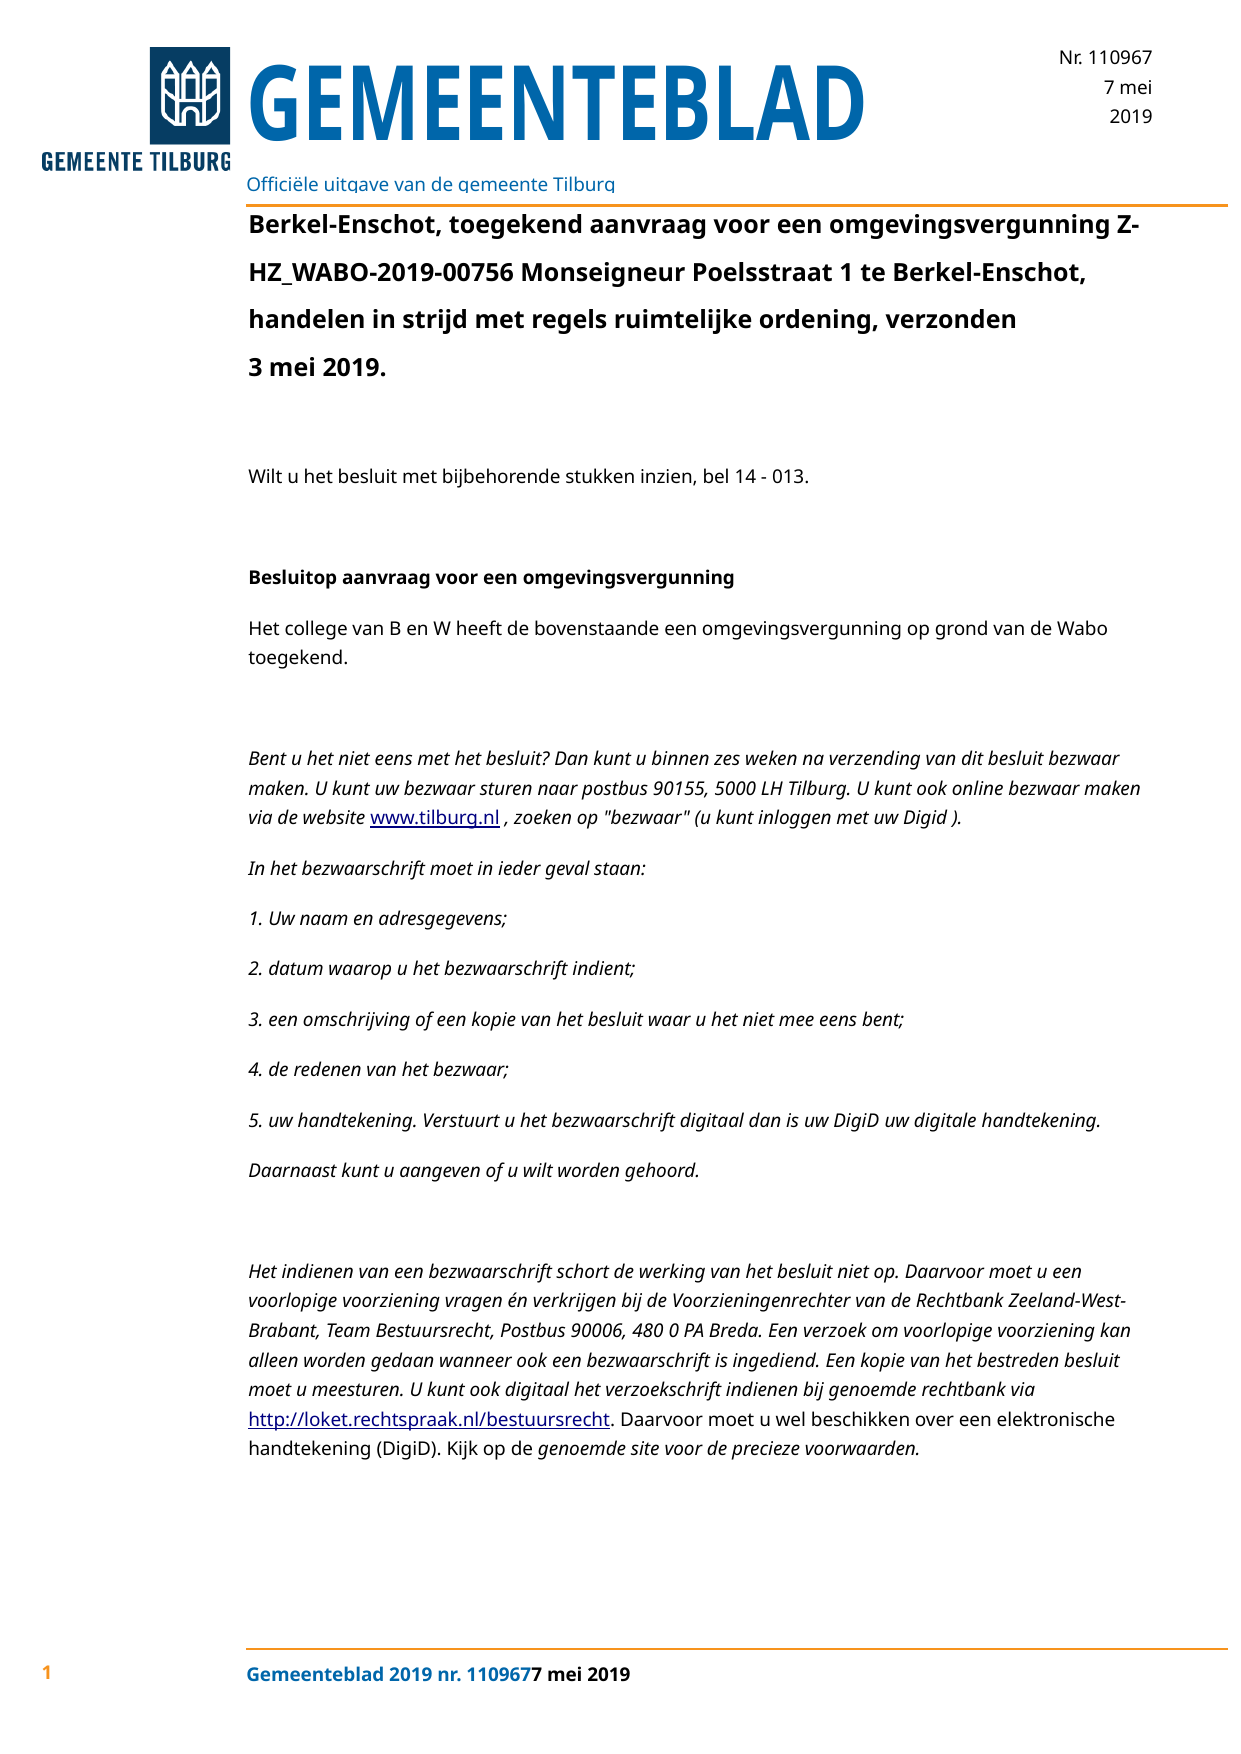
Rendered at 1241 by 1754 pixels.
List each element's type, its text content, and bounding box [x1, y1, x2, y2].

text Het indienen van een bezwaarschrift schort de werking van het besluit niet op. Daarvoor moet u een voorlopige voorziening vragen én verkrijgen bij de Voorzieningenrechter van de Rechtbank Zeeland-West-Brabant, Team Bestuursrecht, Postbus 90006, 480 0 PA Breda. Een verzoek om voorlopige voorziening kan alleen worden gedaan wanneer ook een bezwaarschrift is ingediend. Een kopie van het bestreden besluit moet u meesturen. U kunt ook digitaal het verzoekschrift indienen bij genoemde rechtbank via http://loket.rechtspraak.nl/bestuursrecht. Daarvoor moet u wel beschikken over een elektronische handtekening (DigiD). Kijk op de genoemde site voor de precieze voorwaarden. [248, 1258, 1152, 1461]
text 4. de redenen van het bezwaar; [248, 1056, 1152, 1082]
text Daarnaast kunt u aangeven of u wilt worden gehoord. [248, 1157, 1152, 1183]
picture [41, 47, 231, 172]
text Wilt u het besluit met bijbehorende stukken inzien, bel 14 - 013. [248, 463, 1152, 489]
text Berkel-Enschot, toegekend aanvraag voor een omgevingsvergunning Z-HZ_WABO-2019-00756 Monseigneur Poelsstraat 1 te Berkel-Enschot, handelen in strijd met regels ruimtelijke ordening, verzonden 3 mei 2019. [248, 207, 1152, 384]
text Bent u het niet eens met het besluit? Dan kunt u binnen zes weken na verzending van dit besluit bezwaar maken. U kunt uw bezwaar sturen naar postbus 90155, 5000 LH Tilburg. U kunt ook online bezwaar maken via de website www.tilburg.nl , zoeken op "bezwaar" (u kunt inloggen met uw Digid ). [248, 745, 1152, 830]
text Het college van B en W heeft de bovenstaande een omgevingsvergunning op grond van de Wabo toegekend. [248, 615, 1152, 670]
text 1. Uw naam en adresgegevens; [248, 905, 1152, 931]
text In het bezwaarschrift moet in ieder geval staan: [248, 855, 1152, 881]
text 5. uw handtekening. Verstuurt u het bezwaarschrift digitaal dan is uw DigiD uw digitale handtekening. [248, 1107, 1152, 1133]
text Besluitop aanvraag voor een omgevingsvergunning [248, 564, 1152, 590]
text 3. een omschrijving of een kopie van het besluit waar u het niet mee eens bent; [248, 1006, 1152, 1032]
text 2. datum waarop u het bezwaarschrift indient; [248, 956, 1152, 981]
